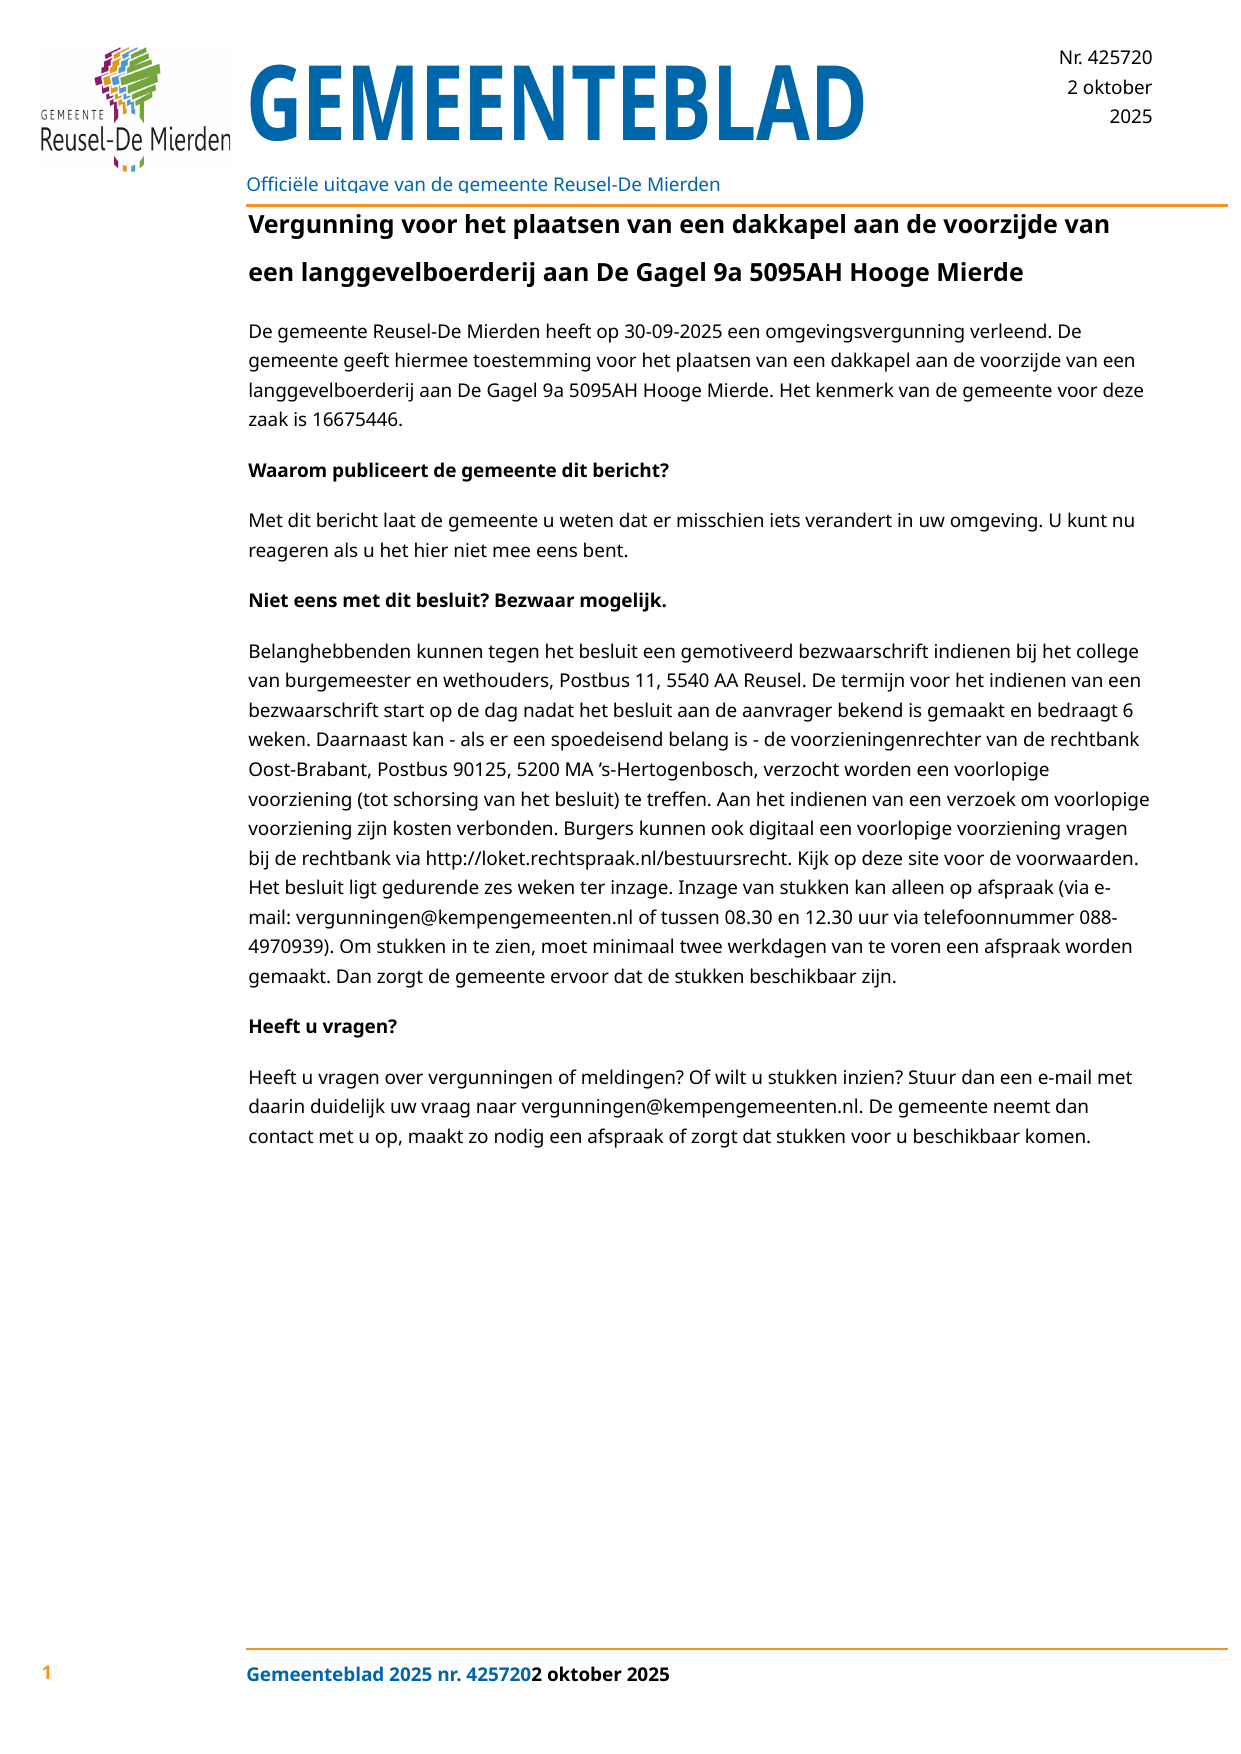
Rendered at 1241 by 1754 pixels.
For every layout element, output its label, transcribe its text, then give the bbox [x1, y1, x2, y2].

text Belanghebbenden kunnen tegen het besluit een gemotiveerd bezwaarschrift indienen bij het college van burgemeester en wethouders, Postbus 11, 5540 AA Reusel. De termijn voor het indienen van een bezwaarschrift start op de dag nadat het besluit aan de aanvrager bekend is gemaakt en bedraagt 6 weken. Daarnaast kan - als er een spoedeisend belang is - de voorzieningenrechter van de rechtbank Oost-Brabant, Postbus 90125, 5200 MA ’s-Hertogenbosch, verzocht worden een voorlopige voorziening (tot schorsing van het besluit) te treffen. Aan het indienen van een verzoek om voorlopige voorziening zijn kosten verbonden. Burgers kunnen ook digitaal een voorlopige voorziening vragen bij de rechtbank via http://loket.rechtspraak.nl/bestuursrecht. Kijk op deze site voor de voorwaarden. Het besluit ligt gedurende zes weken ter inzage. Inzage van stukken kan alleen op afspraak (via e-mail: vergunningen@kempengemeenten.nl of tussen 08.30 en 12.30 uur via telefoonnummer 088-4970939). Om stukken in te zien, moet minimaal twee werkdagen van te voren een afspraak worden gemaakt. Dan zorgt de gemeente ervoor dat de stukken beschikbaar zijn. [248, 638, 1152, 989]
text Heeft u vragen? [248, 1014, 1152, 1039]
text Vergunning voor het plaatsen van een dakkapel aan de voorzijde van een langgevelboerderij aan De Gagel 9a 5095AH Hooge Mierde [248, 207, 1152, 288]
text Niet eens met dit besluit? Bezwaar mogelijk. [248, 587, 1152, 613]
text Met dit bericht laat de gemeente u weten dat er misschien iets verandert in uw omgeving. U kunt nu reageren als u het hier niet mee eens bent. [248, 507, 1152, 563]
text Heeft u vragen over vergunningen of meldingen? Of wilt u stukken inzien? Stuur dan een e-mail met daarin duidelijk uw vraag naar vergunningen@kempengemeenten.nl. De gemeente neemt dan contact met u op, maakt zo nodig een afspraak of zorgt dat stukken voor u beschikbaar komen. [248, 1064, 1152, 1149]
picture [41, 47, 231, 172]
text De gemeente Reusel-De Mierden heeft op 30-09-2025 een omgevingsvergunning verleend. De gemeente geeft hiermee toestemming voor het plaatsen van een dakkapel aan de voorzijde van een langgevelboerderij aan De Gagel 9a 5095AH Hooge Mierde. Het kenmerk van de gemeente voor deze zaak is 16675446. [248, 318, 1152, 432]
text Waarom publiceert de gemeente dit bericht? [248, 457, 1152, 483]
